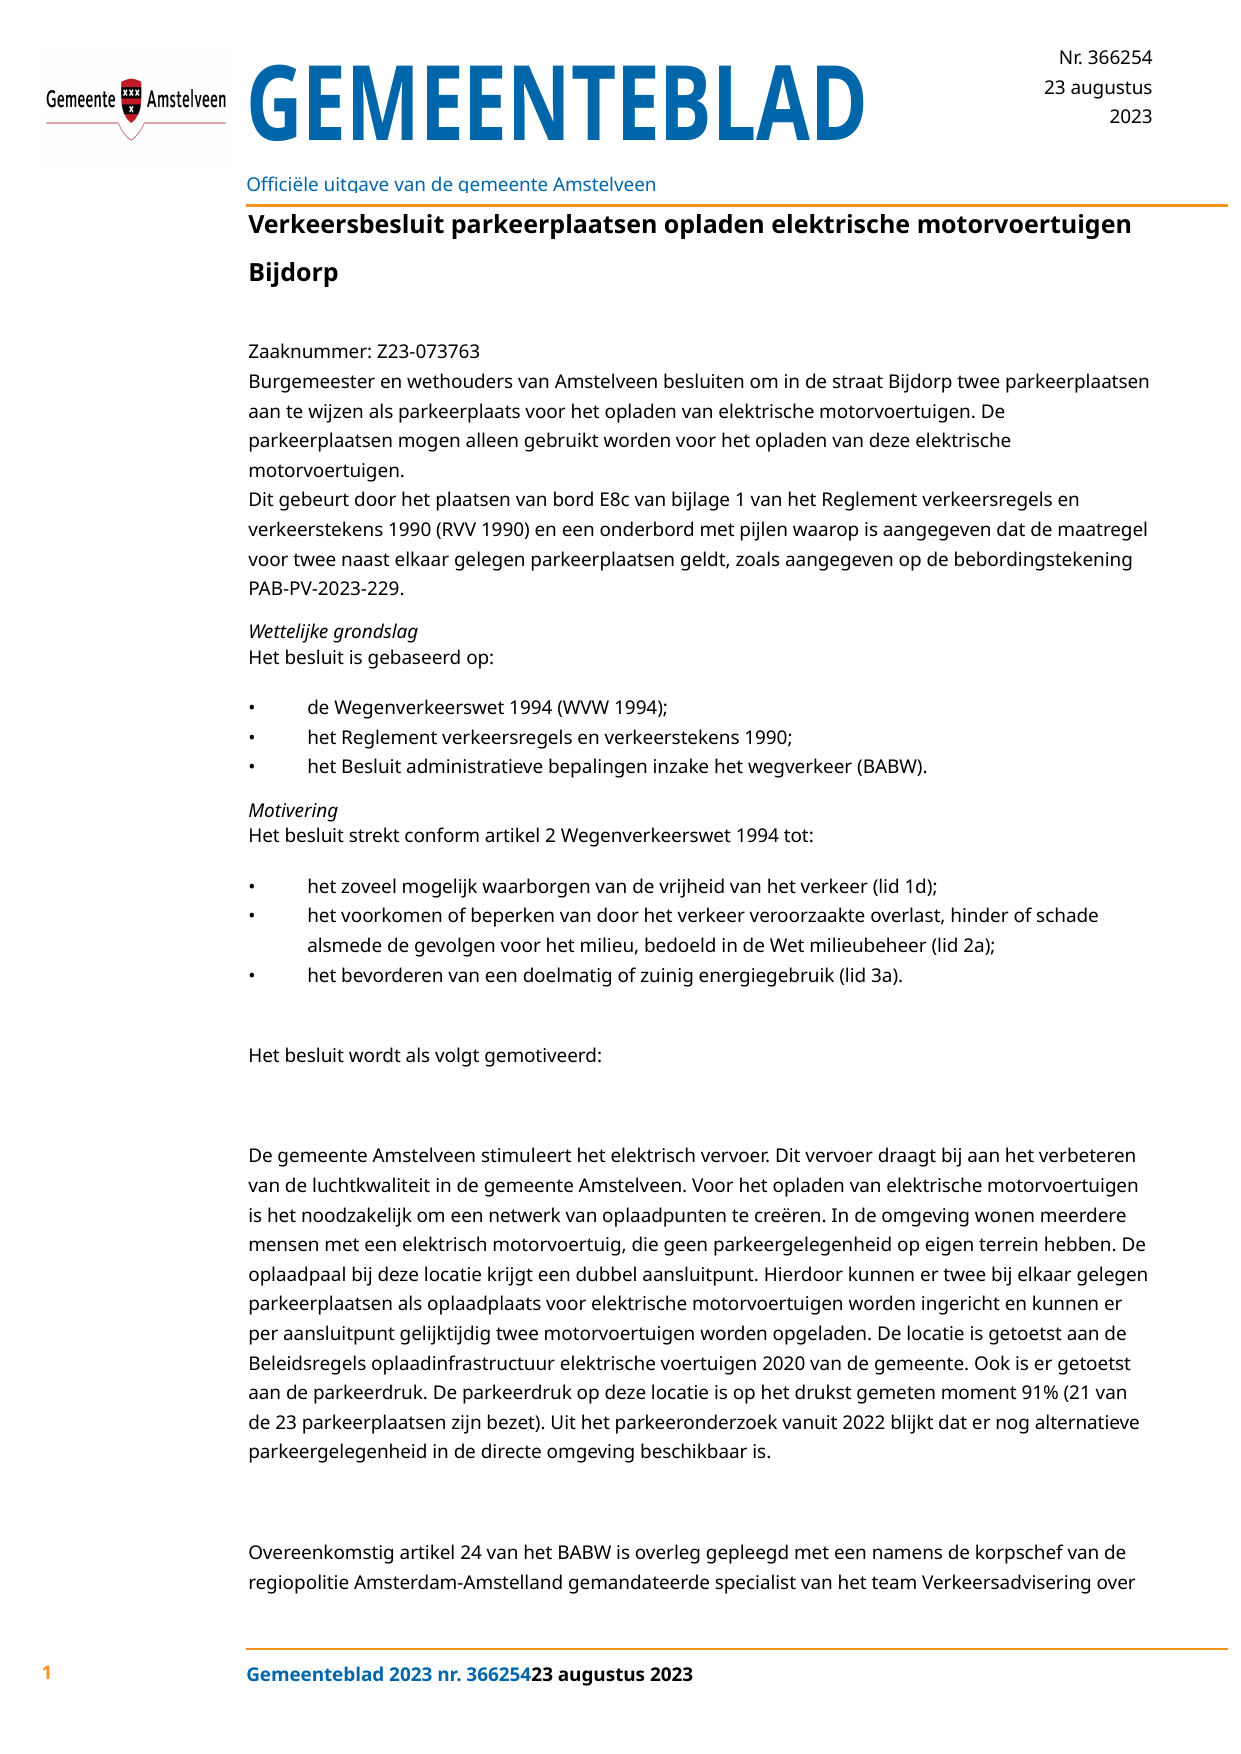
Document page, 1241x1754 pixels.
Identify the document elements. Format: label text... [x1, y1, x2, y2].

list het bevorderen van een doelmatig of zuinig energiegebruik (lid 3a). [248, 962, 1152, 987]
text Overeenkomstig artikel 24 van het BABW is overleg gepleegd met een namens de korpschef van de regiopolitie Amsterdam-Amstelland gemandateerde specialist van het team Verkeersadvisering over [248, 1539, 1152, 1594]
text Wettelijke grondslag [248, 618, 1152, 644]
text Dit gebeurt door het plaatsen van bord E8c van bijlage 1 van het Reglement verkeersregels en verkeerstekens 1990 (RVV 1990) en een onderbord met pijlen waarop is aangegeven dat de maatregel voor twee naast elkaar gelegen parkeerplaatsen geldt, zoals aangegeven op de bebordingstekening PAB-PV-2023-229. [248, 487, 1152, 601]
text Verkeersbesluit parkeerplaatsen opladen elektrische motorvoertuigen Bijdorp [248, 207, 1152, 288]
list het Besluit administratieve bepalingen inzake het wegverkeer (BABW). [248, 754, 1152, 779]
text De gemeente Amstelveen stimuleert het elektrisch vervoer. Dit vervoer draagt bij aan het verbeteren van de luchtkwaliteit in de gemeente Amstelveen. Voor het opladen van elektrische motorvoertuigen is het noodzakelijk om een netwerk van oplaadpunten te creëren. In de omgeving wonen meerdere mensen met een elektrisch motorvoertuig, die geen parkeergelegenheid op eigen terrein hebben. De oplaadpaal bij deze locatie krijgt een dubbel aansluitpunt. Hierdoor kunnen er twee bij elkaar gelegen parkeerplaatsen als oplaadplaats voor elektrische motorvoertuigen worden ingericht en kunnen er per aansluitpunt gelijktijdig twee motorvoertuigen worden opgeladen. De locatie is getoetst aan de Beleidsregels oplaadinfrastructuur elektrische voertuigen 2020 van de gemeente. Ook is er getoetst aan de parkeerdruk. De parkeerdruk op deze locatie is op het drukst gemeten moment 91% (21 van de 23 parkeerplaatsen zijn bezet). Uit het parkeeronderzoek vanuit 2022 blijkt dat er nog alternatieve parkeergelegenheid in de directe omgeving beschikbaar is. [248, 1143, 1152, 1464]
list de Wegenverkeerswet 1994 (WVW 1994); [248, 694, 1152, 720]
text Het besluit strekt conform artikel 2 Wegenverkeerswet 1994 tot: [248, 823, 1152, 848]
list het voorkomen of beperken van door het verkeer veroorzaakte overlast, hinder of schade alsmede de gevolgen voor het milieu, bedoeld in de Wet milieubeheer (lid 2a); [248, 903, 1152, 958]
text Het besluit is gebaseerd op: [248, 644, 1152, 670]
picture [41, 47, 231, 172]
text Motivering [248, 797, 1152, 823]
list het Reglement verkeersregels en verkeerstekens 1990; [248, 724, 1152, 750]
text Het besluit wordt als volgt gemotiveerd: [248, 1042, 1152, 1067]
list het zoveel mogelijk waarborgen van de vrijheid van het verkeer (lid 1d); [248, 873, 1152, 899]
text Zaaknummer: Z23-073763 [248, 339, 1152, 364]
text Burgemeester en wethouders van Amstelveen besluiten om in de straat Bijdorp twee parkeerplaatsen aan te wijzen als parkeerplaats voor het opladen van elektrische motorvoertuigen. De parkeerplaatsen mogen alleen gebruikt worden voor het opladen van deze elektrische motorvoertuigen. [248, 368, 1152, 483]
